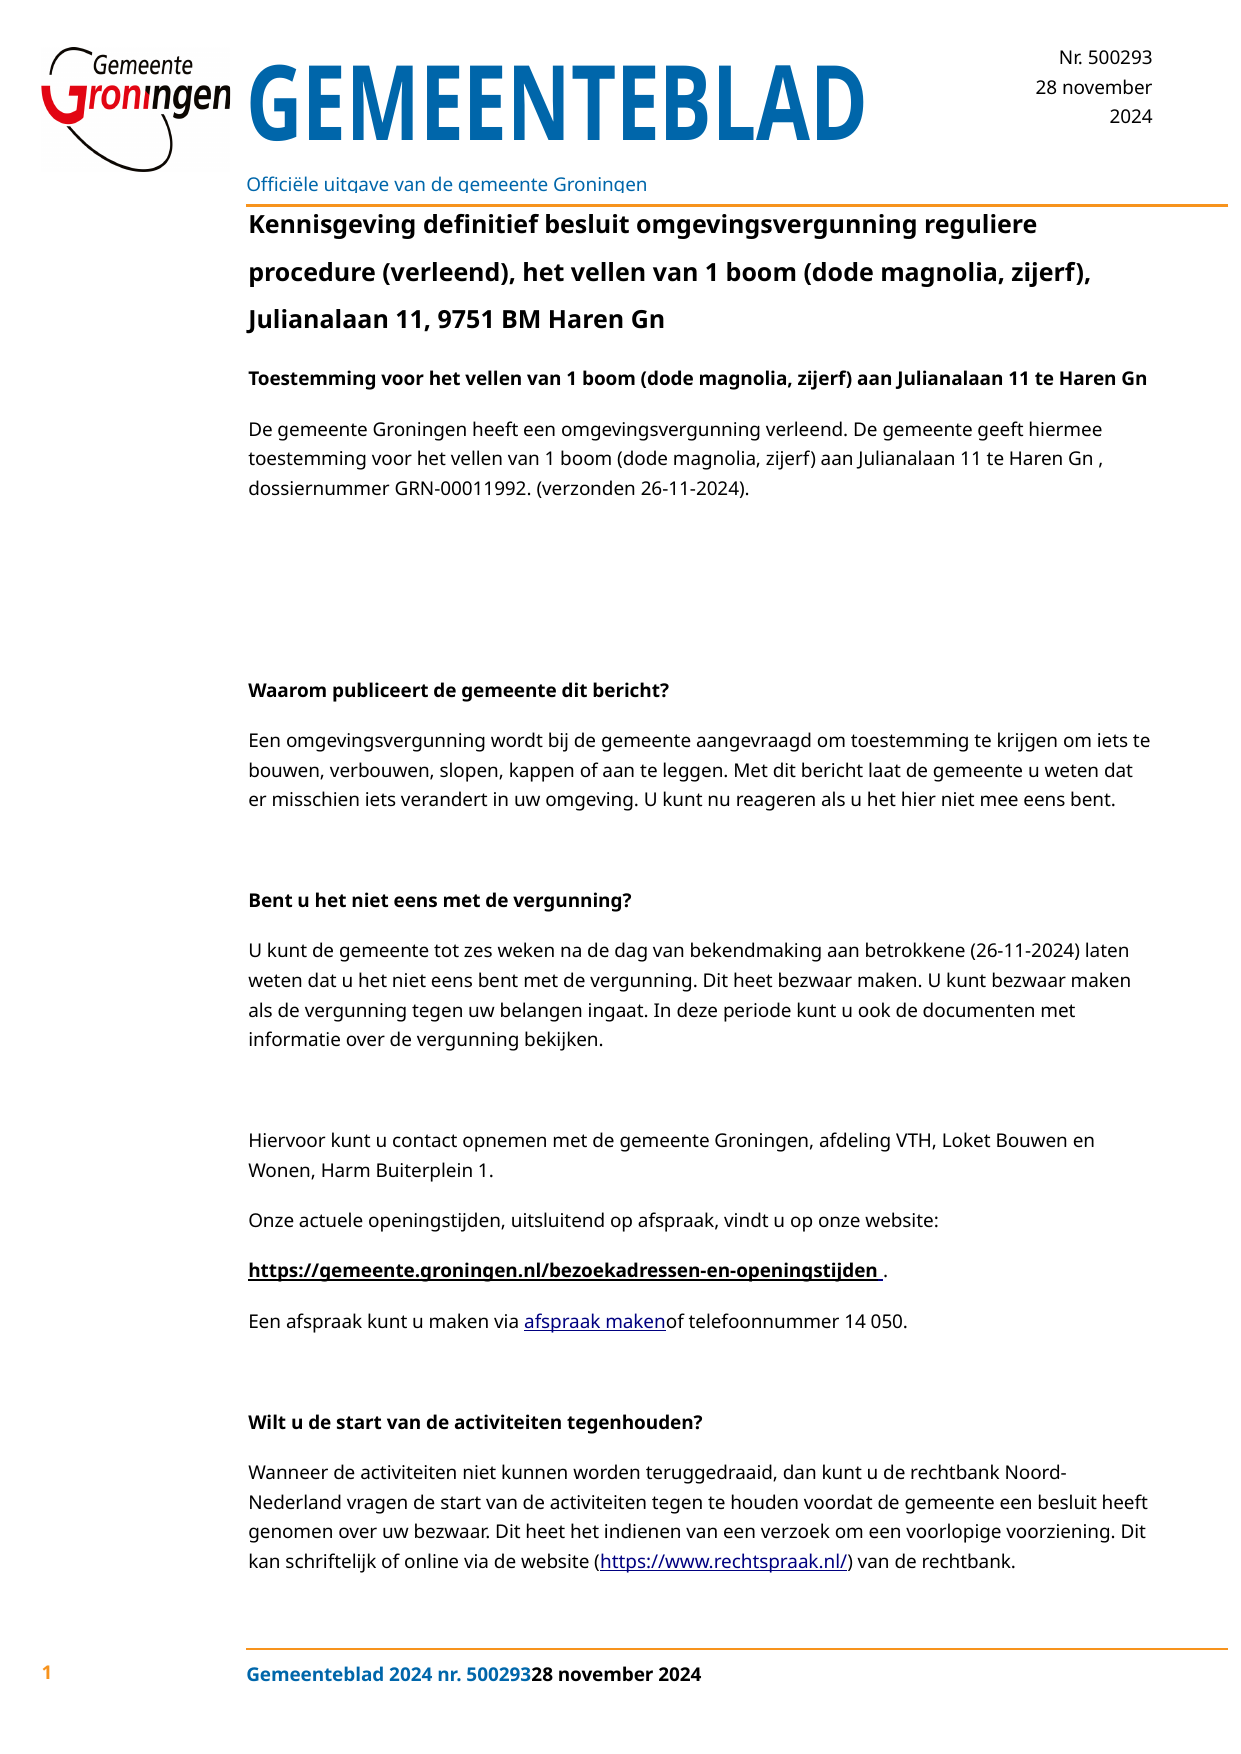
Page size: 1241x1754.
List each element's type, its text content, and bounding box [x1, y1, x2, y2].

text Hiervoor kunt u contact opnemen met de gemeente Groningen, afdeling VTH, Loket Bouwen en Wonen, Harm Buiterplein 1. [248, 1127, 1152, 1182]
text Wanneer de activiteiten niet kunnen worden teruggedraaid, dan kunt u de rechtbank Noord-Nederland vragen de start van de activiteiten tegen te houden voordat de gemeente een besluit heeft genomen over uw bezwaar. Dit heet het indienen van een verzoek om een voorlopige voorziening. Dit kan schriftelijk of online via de website (https://www.rechtspraak.nl/) van de rechtbank. [248, 1459, 1152, 1574]
text Bent u het niet eens met de vergunning? [248, 887, 1152, 913]
text Onze actuele openingstijden, uitsluitend op afspraak, vindt u op onze website: [248, 1207, 1152, 1233]
text Een omgevingsvergunning wordt bij de gemeente aangevraagd om toestemming te krijgen om iets te bouwen, verbouwen, slopen, kappen of aan te leggen. Met dit bericht laat de gemeente u weten dat er misschien iets verandert in uw omgeving. U kunt nu reageren als u het hier niet mee eens bent. [248, 727, 1152, 812]
text Kennisgeving definitief besluit omgevingsvergunning reguliere procedure (verleend), het vellen van 1 boom (dode magnolia, zijerf), Julianalaan 11, 9751 BM Haren Gn [248, 207, 1152, 336]
picture [41, 47, 231, 172]
text Toestemming voor het vellen van 1 boom (dode magnolia, zijerf) aan Julianalaan 11 te Haren Gn [248, 366, 1152, 391]
text Wilt u de start van de activiteiten tegenhouden? [248, 1409, 1152, 1434]
text U kunt de gemeente tot zes weken na de dag van bekendmaking aan betrokkene (26-11-2024) laten weten dat u het niet eens bent met de vergunning. Dit heet bezwaar maken. U kunt bezwaar maken als de vergunning tegen uw belangen ingaat. In deze periode kunt u ook de documenten met informatie over de vergunning bekijken. [248, 938, 1152, 1052]
text Een afspraak kunt u maken via afspraak makenof telefoonnummer 14 050. [248, 1308, 1152, 1334]
text https://gemeente.groningen.nl/bezoekadressen-en-openingstijden . [248, 1258, 1152, 1283]
text De gemeente Groningen heeft een omgevingsvergunning verleend. De gemeente geeft hiermee toestemming voor het vellen van 1 boom (dode magnolia, zijerf) aan Julianalaan 11 te Haren Gn , dossiernummer GRN-00011992. (verzonden 26-11-2024). [248, 416, 1152, 501]
text Waarom publiceert de gemeente dit bericht? [248, 677, 1152, 702]
